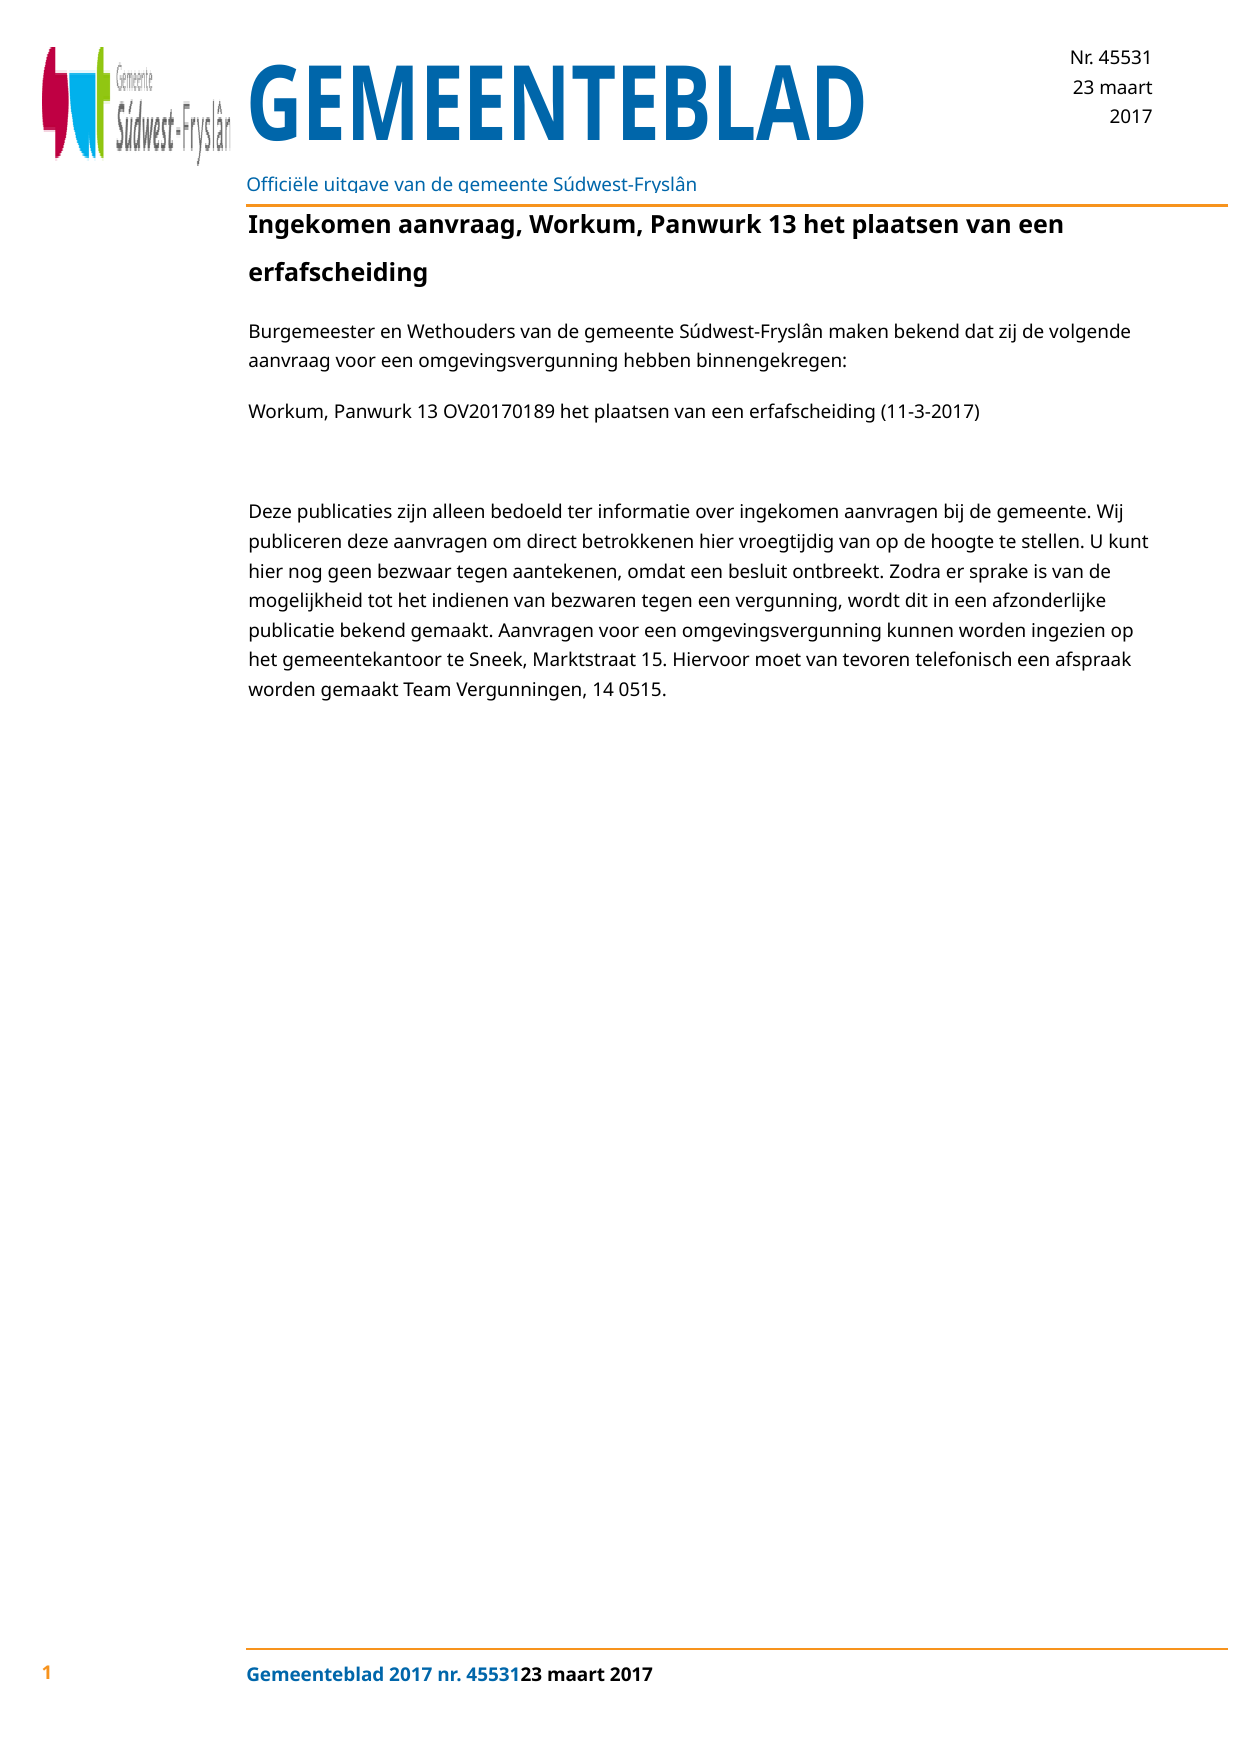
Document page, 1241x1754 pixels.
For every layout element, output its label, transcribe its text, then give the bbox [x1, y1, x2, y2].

text Ingekomen aanvraag, Workum, Panwurk 13 het plaatsen van een erfafscheiding [248, 207, 1152, 288]
text Burgemeester en Wethouders van de gemeente Súdwest-Fryslân maken bekend dat zij de volgende aanvraag voor een omgevingsvergunning hebben binnengekregen: [248, 318, 1152, 373]
text Deze publicaties zijn alleen bedoeld ter informatie over ingekomen aanvragen bij de gemeente. Wij publiceren deze aanvragen om direct betrokkenen hier vroegtijdig van op de hoogte te stellen. U kunt hier nog geen bezwaar tegen aantekenen, omdat een besluit ontbreekt. Zodra er sprake is van de mogelijkheid tot het indienen van bezwaren tegen een vergunning, wordt dit in een afzonderlijke publicatie bekend gemaakt. Aanvragen voor een omgevingsvergunning kunnen worden ingezien op het gemeentekantoor te Sneek, Marktstraat 15. Hiervoor moet van tevoren telefonisch een afspraak worden gemaakt Team Vergunningen, 14 0515. [248, 499, 1152, 702]
picture [41, 47, 231, 172]
text Workum, Panwurk 13 OV20170189 het plaatsen van een erfafscheiding (11-3-2017) [248, 398, 1152, 424]
